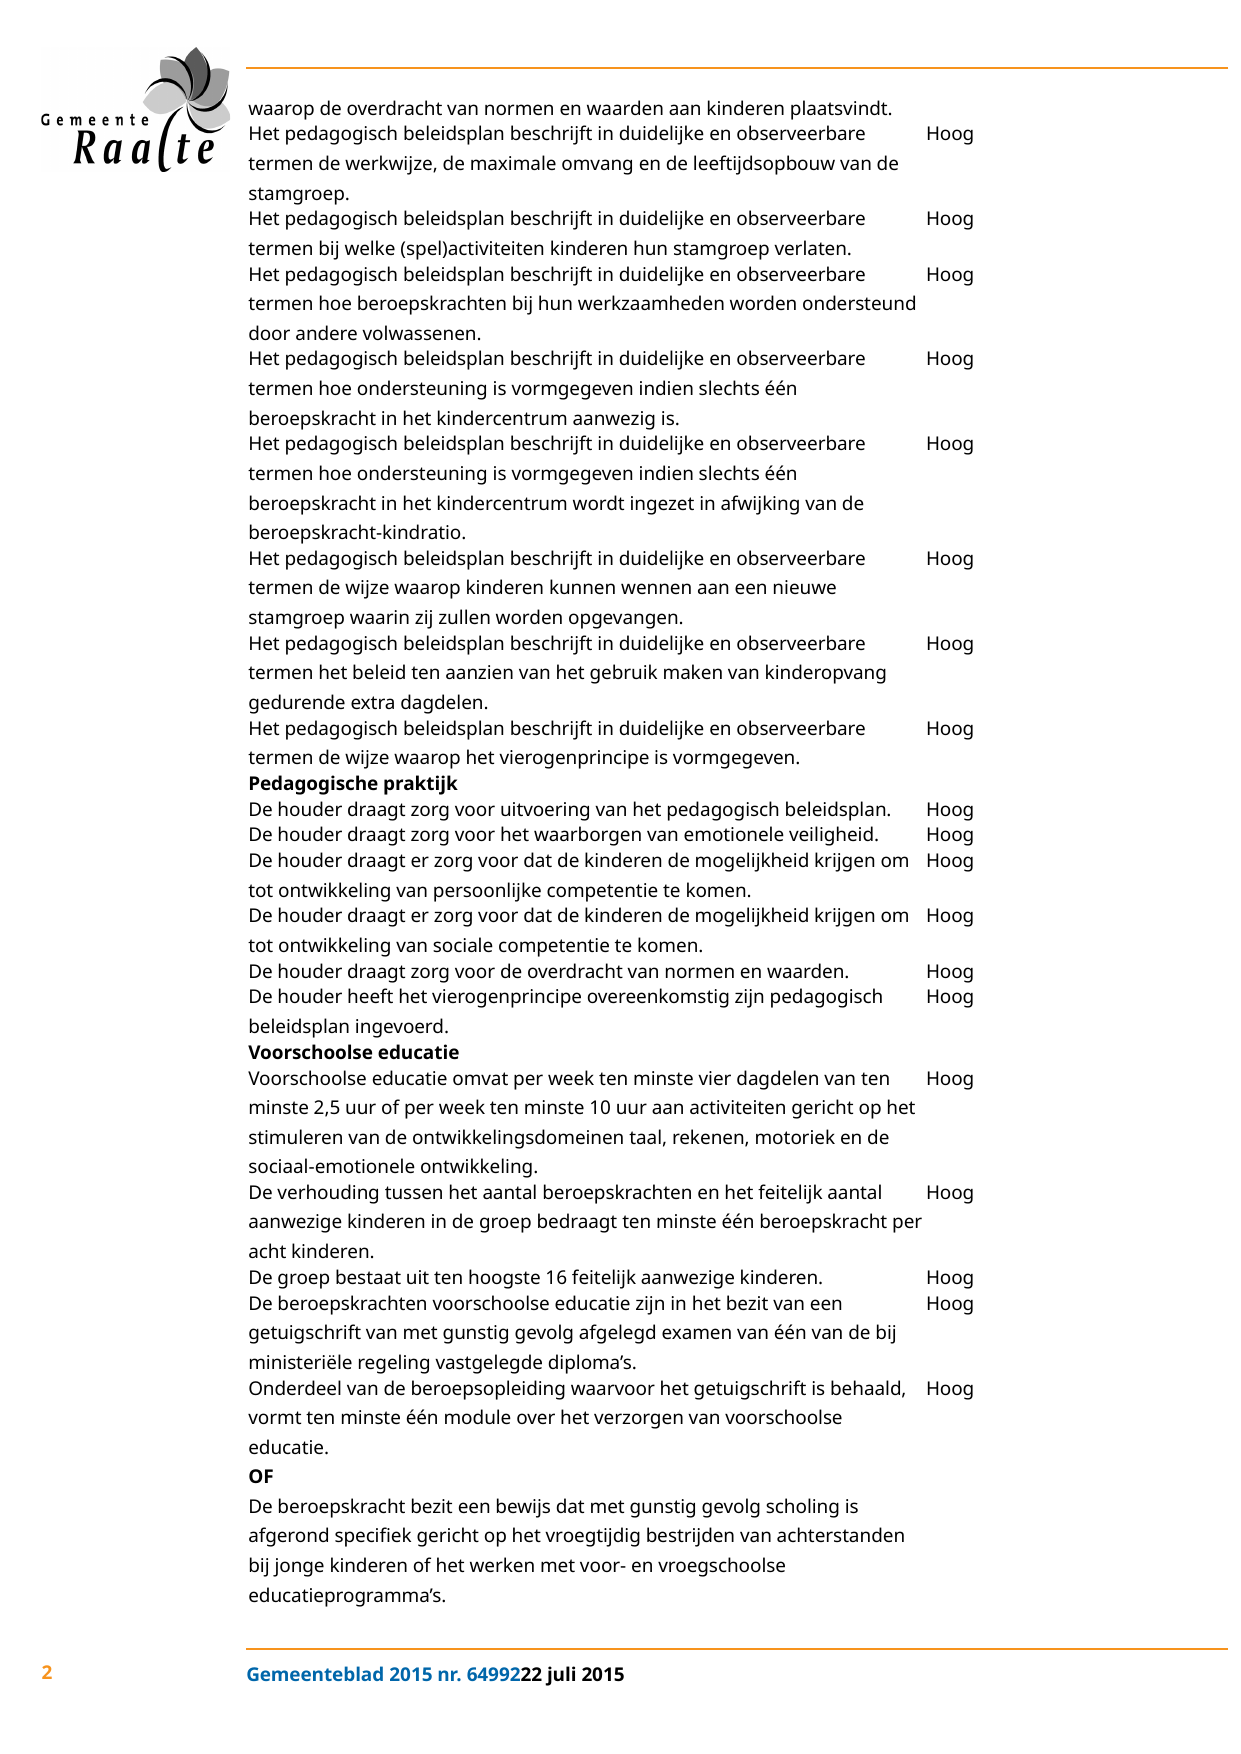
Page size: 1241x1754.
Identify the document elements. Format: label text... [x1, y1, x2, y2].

table_cell De verhouding tussen het aantal beroepskrachten en het feitelijk aantal aanwezige kinderen in de groep bedraagt ten minste één beroepskracht per acht kinderen. [248, 1179, 926, 1264]
table_cell De houder draagt er zorg voor dat de kinderen de mogelijkheid krijgen om tot ontwikkeling van sociale competentie te komen. [248, 903, 926, 958]
table_cell Het pedagogisch beleidsplan beschrijft in duidelijke en observeerbare termen de werkwijze, de maximale omvang en de leeftijdsopbouw van de stamgroep. [248, 121, 926, 205]
table_cell Hoog [926, 1065, 1152, 1179]
table_cell Het pedagogisch beleidsplan beschrijft in duidelijke en observeerbare termen de wijze waarop kinderen kunnen wennen aan een nieuwe stamgroep waarin zij zullen worden opgevangen. [248, 545, 926, 630]
table_cell Voorschoolse educatie [248, 1039, 926, 1065]
table_cell [926, 1039, 1152, 1065]
table_cell Hoog [926, 346, 1152, 431]
table_cell De houder heeft het vierogenprincipe overeenkomstig zijn pedagogisch beleidsplan ingevoerd. [248, 984, 926, 1039]
table_cell Hoog [926, 984, 1152, 1039]
table_cell De beroepskrachten voorschoolse educatie zijn in het bezit van een getuigschrift van met gunstig gevolg afgelegd examen van één van de bij ministeriële regeling vastgelegde diploma’s. [248, 1290, 926, 1375]
table_cell [926, 770, 1152, 796]
table_cell Hoog [926, 958, 1152, 984]
table_cell Hoog [926, 1375, 1152, 1607]
table_cell Hoog [926, 545, 1152, 630]
table_cell Voorschoolse educatie omvat per week ten minste vier dagdelen van ten minste 2,5 uur of per week ten minste 10 uur aan activiteiten gericht op het stimuleren van de ontwikkelingsdomeinen taal, rekenen, motoriek en de sociaal-emotionele ontwikkeling. [248, 1065, 926, 1179]
table_cell Pedagogische praktijk [248, 770, 926, 796]
table_cell Hoog [926, 630, 1152, 715]
table_cell Hoog [926, 1264, 1152, 1290]
table_cell Het pedagogisch beleidsplan beschrijft in duidelijke en observeerbare termen hoe beroepskrachten bij hun werkzaamheden worden ondersteund door andere volwassenen. [248, 261, 926, 346]
table_cell Hoog [926, 205, 1152, 261]
table_cell Het pedagogisch beleidsplan beschrijft in duidelijke en observeerbare termen bij welke (spel)activiteiten kinderen hun stamgroep verlaten. [248, 205, 926, 261]
table_cell De houder draagt zorg voor uitvoering van het pedagogisch beleidsplan. [248, 796, 926, 822]
table_cell Hoog [926, 1290, 1152, 1375]
table_cell Hoog [926, 261, 1152, 346]
table_cell Hoog [926, 903, 1152, 958]
table_cell Het pedagogisch beleidsplan beschrijft in duidelijke en observeerbare termen de wijze waarop het vierogenprincipe is vormgegeven. [248, 715, 926, 770]
table_cell [926, 95, 1152, 121]
table_cell De houder draagt er zorg voor dat de kinderen de mogelijkheid krijgen om tot ontwikkeling van persoonlijke competentie te komen. [248, 847, 926, 903]
table_cell Hoog [926, 822, 1152, 847]
table_cell Hoog [926, 1179, 1152, 1264]
table_cell Hoog [926, 715, 1152, 770]
table_cell De houder draagt zorg voor het waarborgen van emotionele veiligheid. [248, 822, 926, 847]
picture [41, 47, 231, 172]
table_cell Hoog [926, 121, 1152, 205]
table_cell Hoog [926, 796, 1152, 822]
table_cell De houder draagt zorg voor de overdracht van normen en waarden. [248, 958, 926, 984]
table_cell Het pedagogisch beleidsplan beschrijft in duidelijke en observeerbare termen het beleid ten aanzien van het gebruik maken van kinderopvang gedurende extra dagdelen. [248, 630, 926, 715]
table_cell Hoog [926, 431, 1152, 545]
table_cell waarop de overdracht van normen en waarden aan kinderen plaatsvindt. [248, 95, 926, 121]
table_cell Hoog [926, 847, 1152, 903]
table_cell Onderdeel van de beroepsopleiding waarvoor het getuigschrift is behaald, vormt ten minste één module over het verzorgen van voorschoolse educatie. OF De beroepskracht bezit een bewijs dat met gunstig gevolg scholing is afgerond specifiek gericht op het vroegtijdig bestrijden van achterstanden bij jonge kinderen of het werken met voor- en vroegschoolse educatieprogramma’s. [248, 1375, 926, 1607]
table_cell De groep bestaat uit ten hoogste 16 feitelijk aanwezige kinderen. [248, 1264, 926, 1290]
table_cell Het pedagogisch beleidsplan beschrijft in duidelijke en observeerbare termen hoe ondersteuning is vormgegeven indien slechts één beroepskracht in het kindercentrum aanwezig is. [248, 346, 926, 431]
table_cell Het pedagogisch beleidsplan beschrijft in duidelijke en observeerbare termen hoe ondersteuning is vormgegeven indien slechts één beroepskracht in het kindercentrum wordt ingezet in afwijking van de beroepskracht-kindratio. [248, 431, 926, 545]
